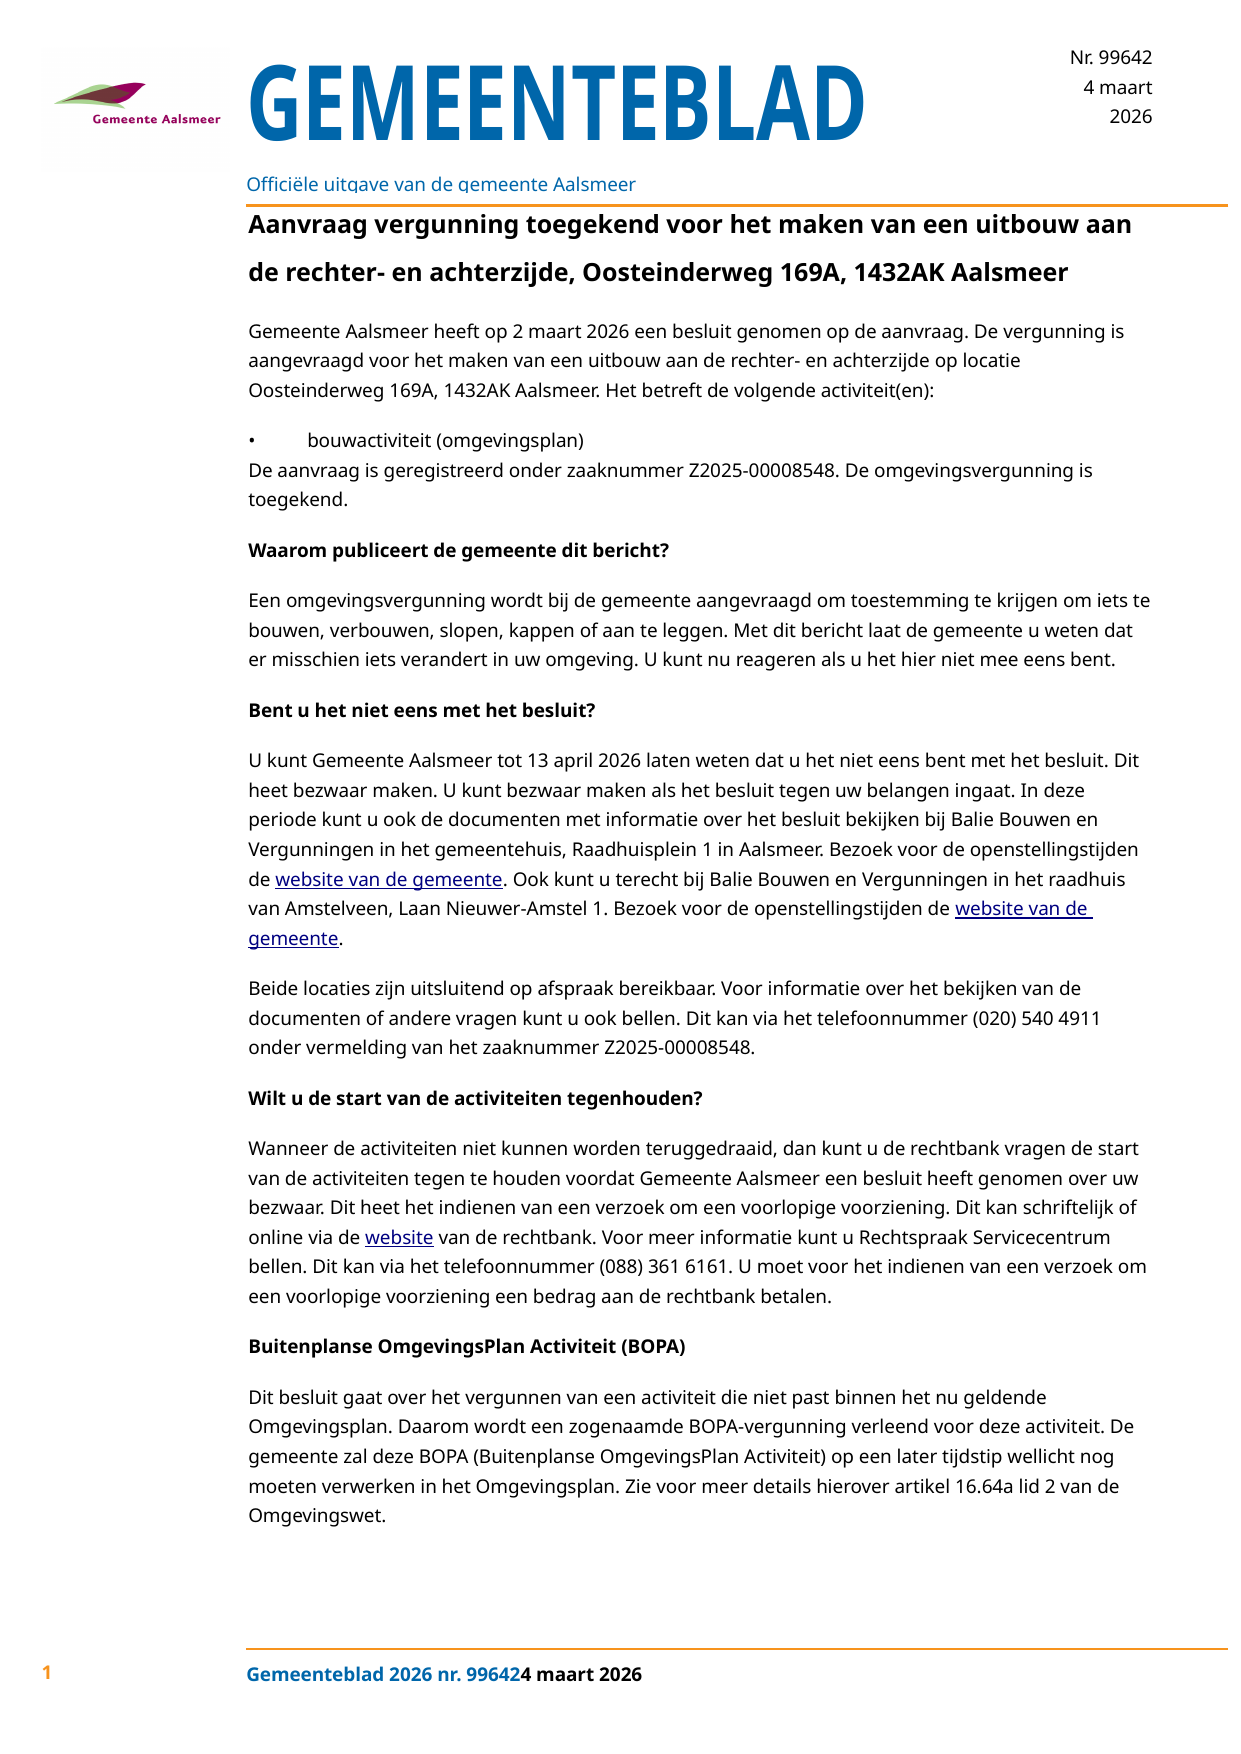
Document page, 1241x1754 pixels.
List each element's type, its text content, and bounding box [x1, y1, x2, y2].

text U kunt Gemeente Aalsmeer tot 13 april 2026 laten weten dat u het niet eens bent met het besluit. Dit heet bezwaar maken. U kunt bezwaar maken als het besluit tegen uw belangen ingaat. In deze periode kunt u ook de documenten met informatie over het besluit bekijken bij Balie Bouwen en Vergunningen in het gemeentehuis, Raadhuisplein 1 in Aalsmeer. Bezoek voor de openstellingstijden de website van de gemeente. Ook kunt u terecht bij Balie Bouwen en Vergunningen in het raadhuis van Amstelveen, Laan Nieuwer-Amstel 1. Bezoek voor de openstellingstijden de website van de gemeente. [248, 747, 1152, 951]
text Een omgevingsvergunning wordt bij de gemeente aangevraagd om toestemming te krijgen om iets te bouwen, verbouwen, slopen, kappen of aan te leggen. Met dit bericht laat de gemeente u weten dat er misschien iets verandert in uw omgeving. U kunt nu reageren als u het hier niet mee eens bent. [248, 587, 1152, 672]
list bouwactiviteit (omgevingsplan) [248, 427, 1152, 453]
text Waarom publiceert de gemeente dit bericht? [248, 537, 1152, 563]
text Beide locaties zijn uitsluitend op afspraak bereikbaar. Voor informatie over het bekijken van de documenten of andere vragen kunt u ook bellen. Dit kan via het telefoonnummer (020) 540 4911 onder vermelding van het zaaknummer Z2025-00008548. [248, 975, 1152, 1060]
text Buitenplanse OmgevingsPlan Activiteit (BOPA) [248, 1334, 1152, 1359]
text Dit besluit gaat over het vergunnen van een activiteit die niet past binnen het nu geldende Omgevingsplan. Daarom wordt een zogenaamde BOPA-vergunning verleend voor deze activiteit. De gemeente zal deze BOPA (Buitenplanse OmgevingsPlan Activiteit) op een later tijdstip wellicht nog moeten verwerken in het Omgevingsplan. Zie voor meer details hierover artikel 16.64a lid 2 van de Omgevingswet. [248, 1384, 1152, 1528]
text Aanvraag vergunning toegekend voor het maken van een uitbouw aan de rechter- en achterzijde, Oosteinderweg 169A, 1432AK Aalsmeer [248, 207, 1152, 288]
text Wanneer de activiteiten niet kunnen worden teruggedraaid, dan kunt u de rechtbank vragen de start van de activiteiten tegen te houden voordat Gemeente Aalsmeer een besluit heeft genomen over uw bezwaar. Dit heet het indienen van een verzoek om een voorlopige voorziening. Dit kan schriftelijk of online via de website van de rechtbank. Voor meer informatie kunt u Rechtspraak Servicecentrum bellen. Dit kan via het telefoonnummer (088) 361 6161. U moet voor het indienen van een verzoek om een voorlopige voorziening een bedrag aan de rechtbank betalen. [248, 1135, 1152, 1309]
text Bent u het niet eens met het besluit? [248, 697, 1152, 723]
text Wilt u de start van de activiteiten tegenhouden? [248, 1085, 1152, 1111]
text Gemeente Aalsmeer heeft op 2 maart 2026 een besluit genomen op de aanvraag. De vergunning is aangevraagd voor het maken van een uitbouw aan de rechter- en achterzijde op locatie Oosteinderweg 169A, 1432AK Aalsmeer. Het betreft de volgende activiteit(en): [248, 318, 1152, 403]
text De aanvraag is geregistreerd onder zaaknummer Z2025-00008548. De omgevingsvergunning is toegekend. [248, 457, 1152, 512]
picture [41, 47, 231, 172]
